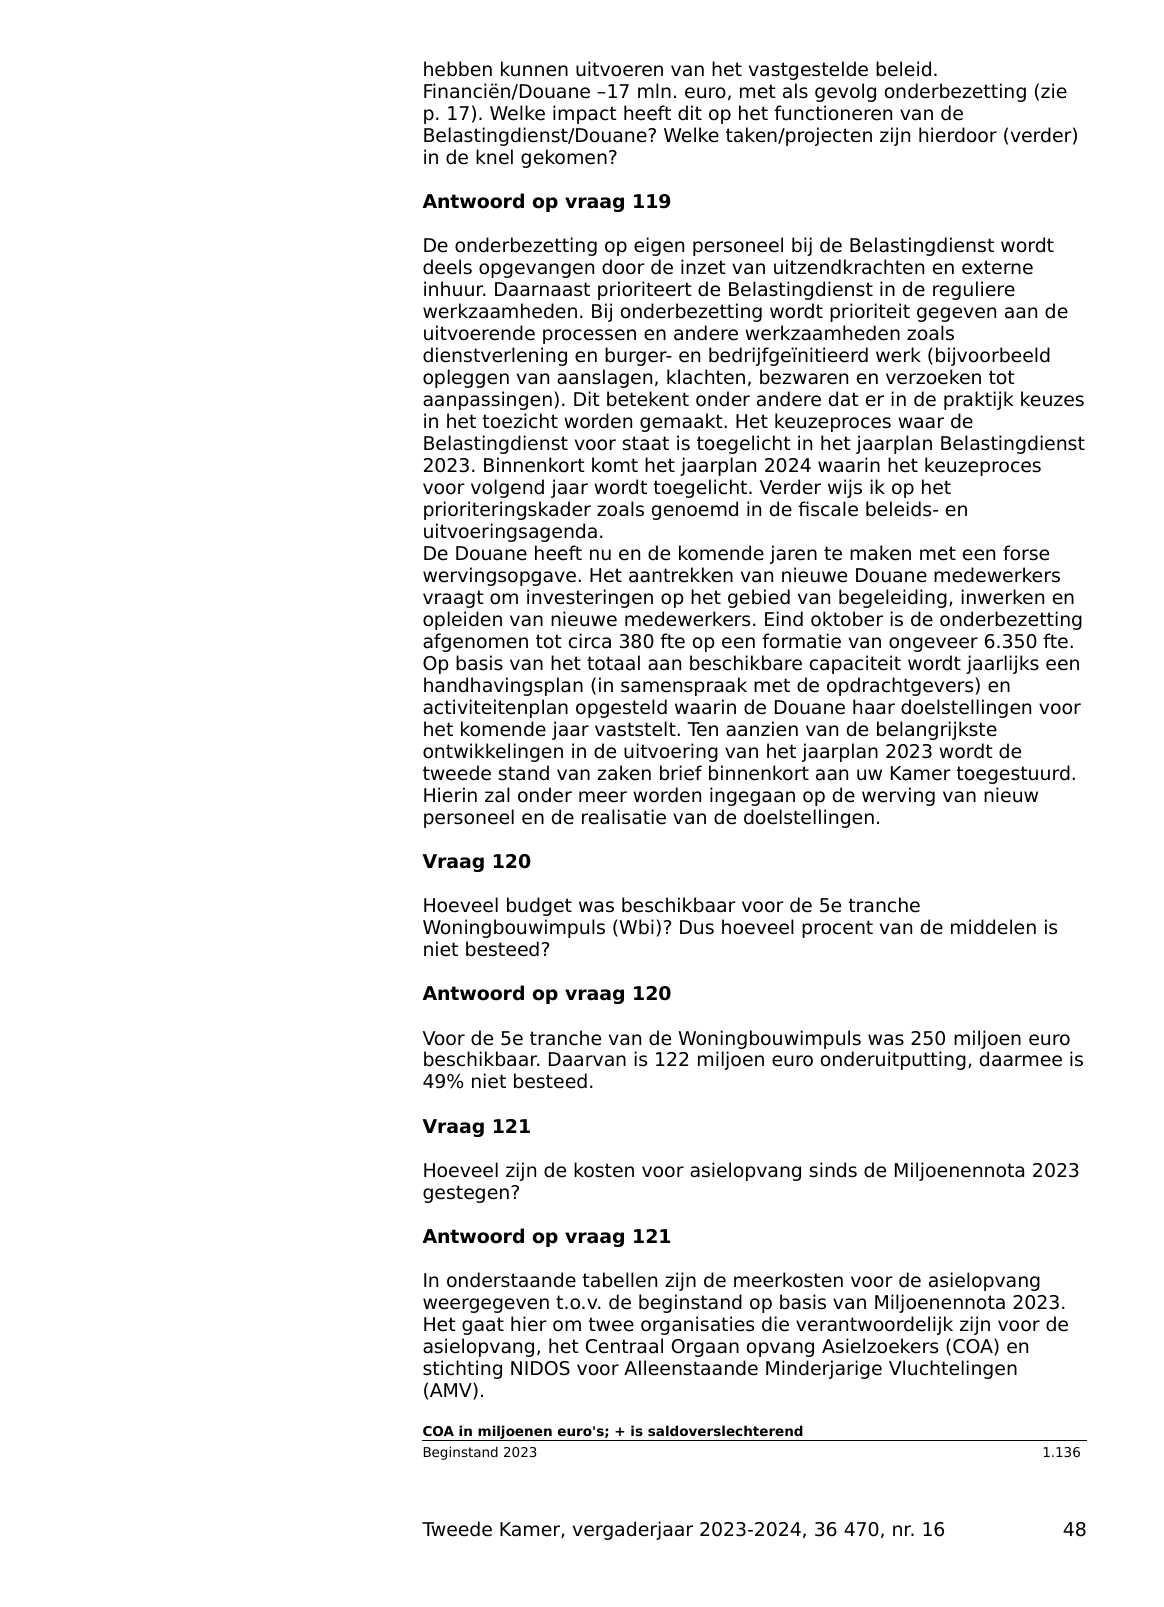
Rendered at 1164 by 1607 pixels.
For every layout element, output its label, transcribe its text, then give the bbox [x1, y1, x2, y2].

subtitle Vraag 121 [422, 1116, 1087, 1137]
text De onderbezetting op eigen personeel bij de Belastingdienst wordt deels opgevangen door de inzet van uitzendkrachten en externe inhuur. Daarnaast prioriteert de Belastingdienst in de reguliere werkzaamheden. Bij onderbezetting wordt prioriteit gegeven aan de uitvoerende processen en andere werkzaamheden zoals dienstverlening en burger- en bedrijfgeïnitieerd werk (bijvoorbeeld opleggen van aanslagen, klachten, bezwaren en verzoeken tot aanpassingen). Dit betekent onder andere dat er in de praktijk keuzes in het toezicht worden gemaakt. Het keuzeproces waar de Belastingdienst voor staat is toegelicht in het jaarplan Belastingdienst 2023. Binnenkort komt het jaarplan 2024 waarin het keuzeproces voor volgend jaar wordt toegelicht. Verder wijs ik op het prioriteringskader zoals genoemd in de fiscale beleids- en uitvoeringsagenda. [422, 235, 1087, 543]
subtitle Antwoord op vraag 120 [422, 983, 1087, 1005]
text Op basis van het totaal aan beschikbare capaciteit wordt jaarlijks een handhavingsplan (in samenspraak met de opdrachtgevers) en activiteitenplan opgesteld waarin de Douane haar doelstellingen voor het komende jaar vaststelt. Ten aanzien van de belangrijkste ontwikkelingen in de uitvoering van het jaarplan 2023 wordt de tweede stand van zaken brief binnenkort aan uw Kamer toegestuurd. Hierin zal onder meer worden ingegaan op de werving van nieuw personeel en de realisatie van de doelstellingen. [422, 653, 1087, 829]
table_cell Beginstand 2023 [422, 1441, 983, 1461]
subtitle Antwoord op vraag 119 [422, 191, 1087, 213]
table_cell 1.136 [983, 1441, 1087, 1461]
text In onderstaande tabellen zijn de meerkosten voor de asielopvang weergegeven t.o.v. de beginstand op basis van Miljoenennota 2023. Het gaat hier om twee organisaties die verantwoordelijk zijn voor de asielopvang, het Centraal Orgaan opvang Asielzoekers (COA) en stichting NIDOS voor Alleenstaande Minderjarige Vluchtelingen (AMV). [422, 1270, 1087, 1402]
subtitle Antwoord op vraag 121 [422, 1226, 1087, 1248]
text hebben kunnen uitvoeren van het vastgestelde beleid. Financiën/Douane –17 mln. euro, met als gevolg onderbezetting (zie p. 17). Welke impact heeft dit op het functioneren van de Belastingdienst/Douane? Welke taken/projecten zijn hierdoor (verder) in de knel gekomen? [422, 59, 1087, 169]
subtitle Vraag 120 [422, 851, 1087, 873]
text Hoeveel budget was beschikbaar voor de 5e tranche Woningbouwimpuls (Wbi)? Dus hoeveel procent van de middelen is niet besteed? [422, 895, 1087, 961]
text Voor de 5e tranche van de Woningbouwimpuls was 250 miljoen euro beschikbaar. Daarvan is 122 miljoen euro onderuitputting, daarmee is 49% niet besteed. [422, 1027, 1087, 1093]
text De Douane heeft nu en de komende jaren te maken met een forse wervingsopgave. Het aantrekken van nieuwe Douane medewerkers vraagt om investeringen op het gebied van begeleiding, inwerken en opleiden van nieuwe medewerkers. Eind oktober is de onderbezetting afgenomen tot circa 380 fte op een formatie van ongeveer 6.350 fte. [422, 543, 1087, 653]
table_header COA in miljoenen euro's; + is saldoverslechterend [422, 1424, 1087, 1439]
text Hoeveel zijn de kosten voor asielopvang sinds de Miljoenennota 2023 gestegen? [422, 1160, 1087, 1204]
